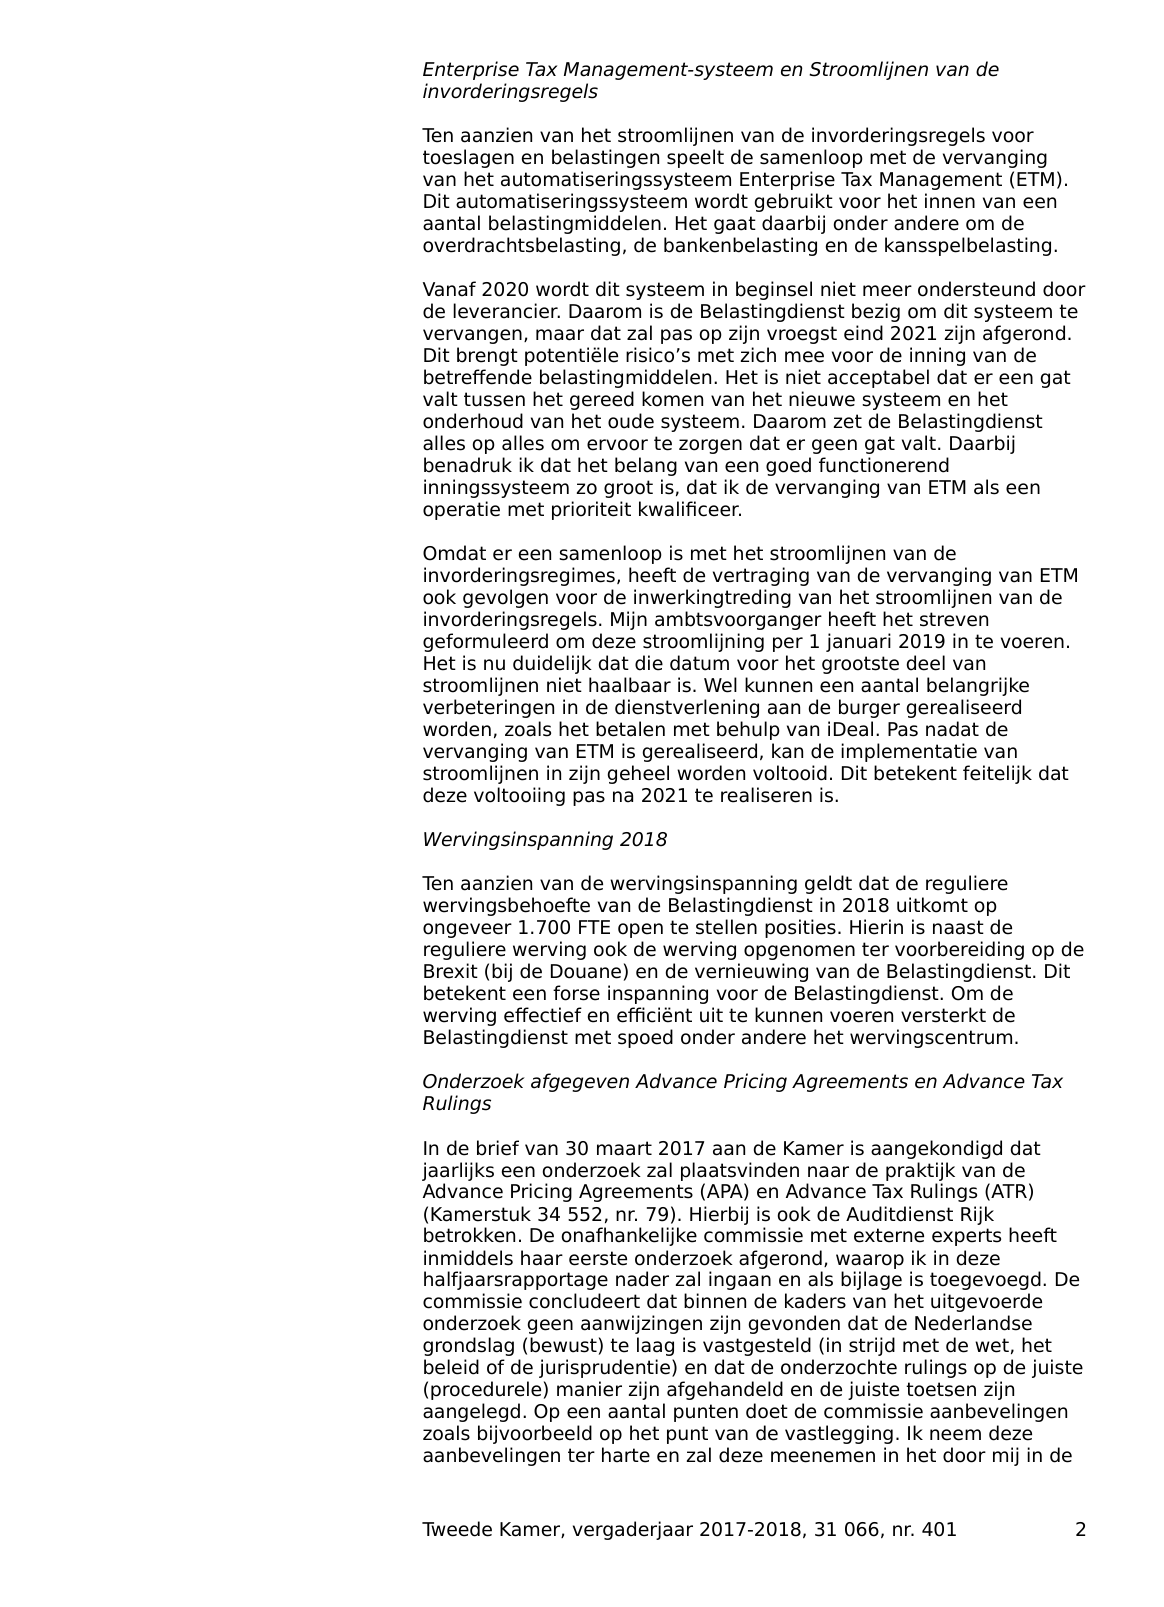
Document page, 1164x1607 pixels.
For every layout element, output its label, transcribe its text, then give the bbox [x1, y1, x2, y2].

subtitle Wervingsinspanning 2018 [422, 829, 1087, 851]
text In de brief van 30 maart 2017 aan de Kamer is aangekondigd dat jaarlijks een onderzoek zal plaatsvinden naar de praktijk van de Advance Pricing Agreements (APA) en Advance Tax Rulings (ATR) (Kamerstuk 34 552, nr. 79). Hierbij is ook de Auditdienst Rijk betrokken. De onafhankelijke commissie met externe experts heeft inmiddels haar eerste onderzoek afgerond, waarop ik in deze halfjaarsrapportage nader zal ingaan en als bijlage is toegevoegd. De commissie concludeert dat binnen de kaders van het uitgevoerde onderzoek geen aanwijzingen zijn gevonden dat de Nederlandse grondslag (bewust) te laag is vastgesteld (in strijd met de wet, het beleid of de jurisprudentie) en dat de onderzochte rulings op de juiste (procedurele) manier zijn afgehandeld en de juiste toetsen zijn aangelegd. Op een aantal punten doet de commissie aanbevelingen zoals bijvoorbeeld op het punt van de vastlegging. Ik neem deze aanbevelingen ter harte en zal deze meenemen in het door mij in de [422, 1137, 1087, 1467]
subtitle Onderzoek afgegeven Advance Pricing Agreements en Advance Tax Rulings [422, 1071, 1087, 1115]
text Ten aanzien van het stroomlijnen van de invorderingsregels voor toeslagen en belastingen speelt de samenloop met de vervanging van het automatiseringssysteem Enterprise Tax Management (ETM). Dit automatiseringssysteem wordt gebruikt voor het innen van een aantal belastingmiddelen. Het gaat daarbij onder andere om de overdrachtsbelasting, de bankenbelasting en de kansspelbelasting. [422, 125, 1087, 257]
text Vanaf 2020 wordt dit systeem in beginsel niet meer ondersteund door de leverancier. Daarom is de Belastingdienst bezig om dit systeem te vervangen, maar dat zal pas op zijn vroegst eind 2021 zijn afgerond. Dit brengt potentiële risico’s met zich mee voor de inning van de betreffende belastingmiddelen. Het is niet acceptabel dat er een gat valt tussen het gereed komen van het nieuwe systeem en het onderhoud van het oude systeem. Daarom zet de Belastingdienst alles op alles om ervoor te zorgen dat er geen gat valt. Daarbij benadruk ik dat het belang van een goed functionerend inningssysteem zo groot is, dat ik de vervanging van ETM als een operatie met prioriteit kwalificeer. [422, 279, 1087, 521]
text Ten aanzien van de wervingsinspanning geldt dat de reguliere wervingsbehoefte van de Belastingdienst in 2018 uitkomt op ongeveer 1.700 FTE open te stellen posities. Hierin is naast de reguliere werving ook de werving opgenomen ter voorbereiding op de Brexit (bij de Douane) en de vernieuwing van de Belastingdienst. Dit betekent een forse inspanning voor de Belastingdienst. Om de werving effectief en efficiënt uit te kunnen voeren versterkt de Belastingdienst met spoed onder andere het wervingscentrum. [422, 873, 1087, 1049]
text Omdat er een samenloop is met het stroomlijnen van de invorderingsregimes, heeft de vertraging van de vervanging van ETM ook gevolgen voor de inwerkingtreding van het stroomlijnen van de invorderingsregels. Mijn ambtsvoorganger heeft het streven geformuleerd om deze stroomlijning per 1 januari 2019 in te voeren. Het is nu duidelijk dat die datum voor het grootste deel van stroomlijnen niet haalbaar is. Wel kunnen een aantal belangrijke verbeteringen in de dienstverlening aan de burger gerealiseerd worden, zoals het betalen met behulp van iDeal. Pas nadat de vervanging van ETM is gerealiseerd, kan de implementatie van stroomlijnen in zijn geheel worden voltooid. Dit betekent feitelijk dat deze voltooiing pas na 2021 te realiseren is. [422, 543, 1087, 807]
subtitle Enterprise Tax Management-systeem en Stroomlijnen van de invorderingsregels [422, 59, 1087, 103]
